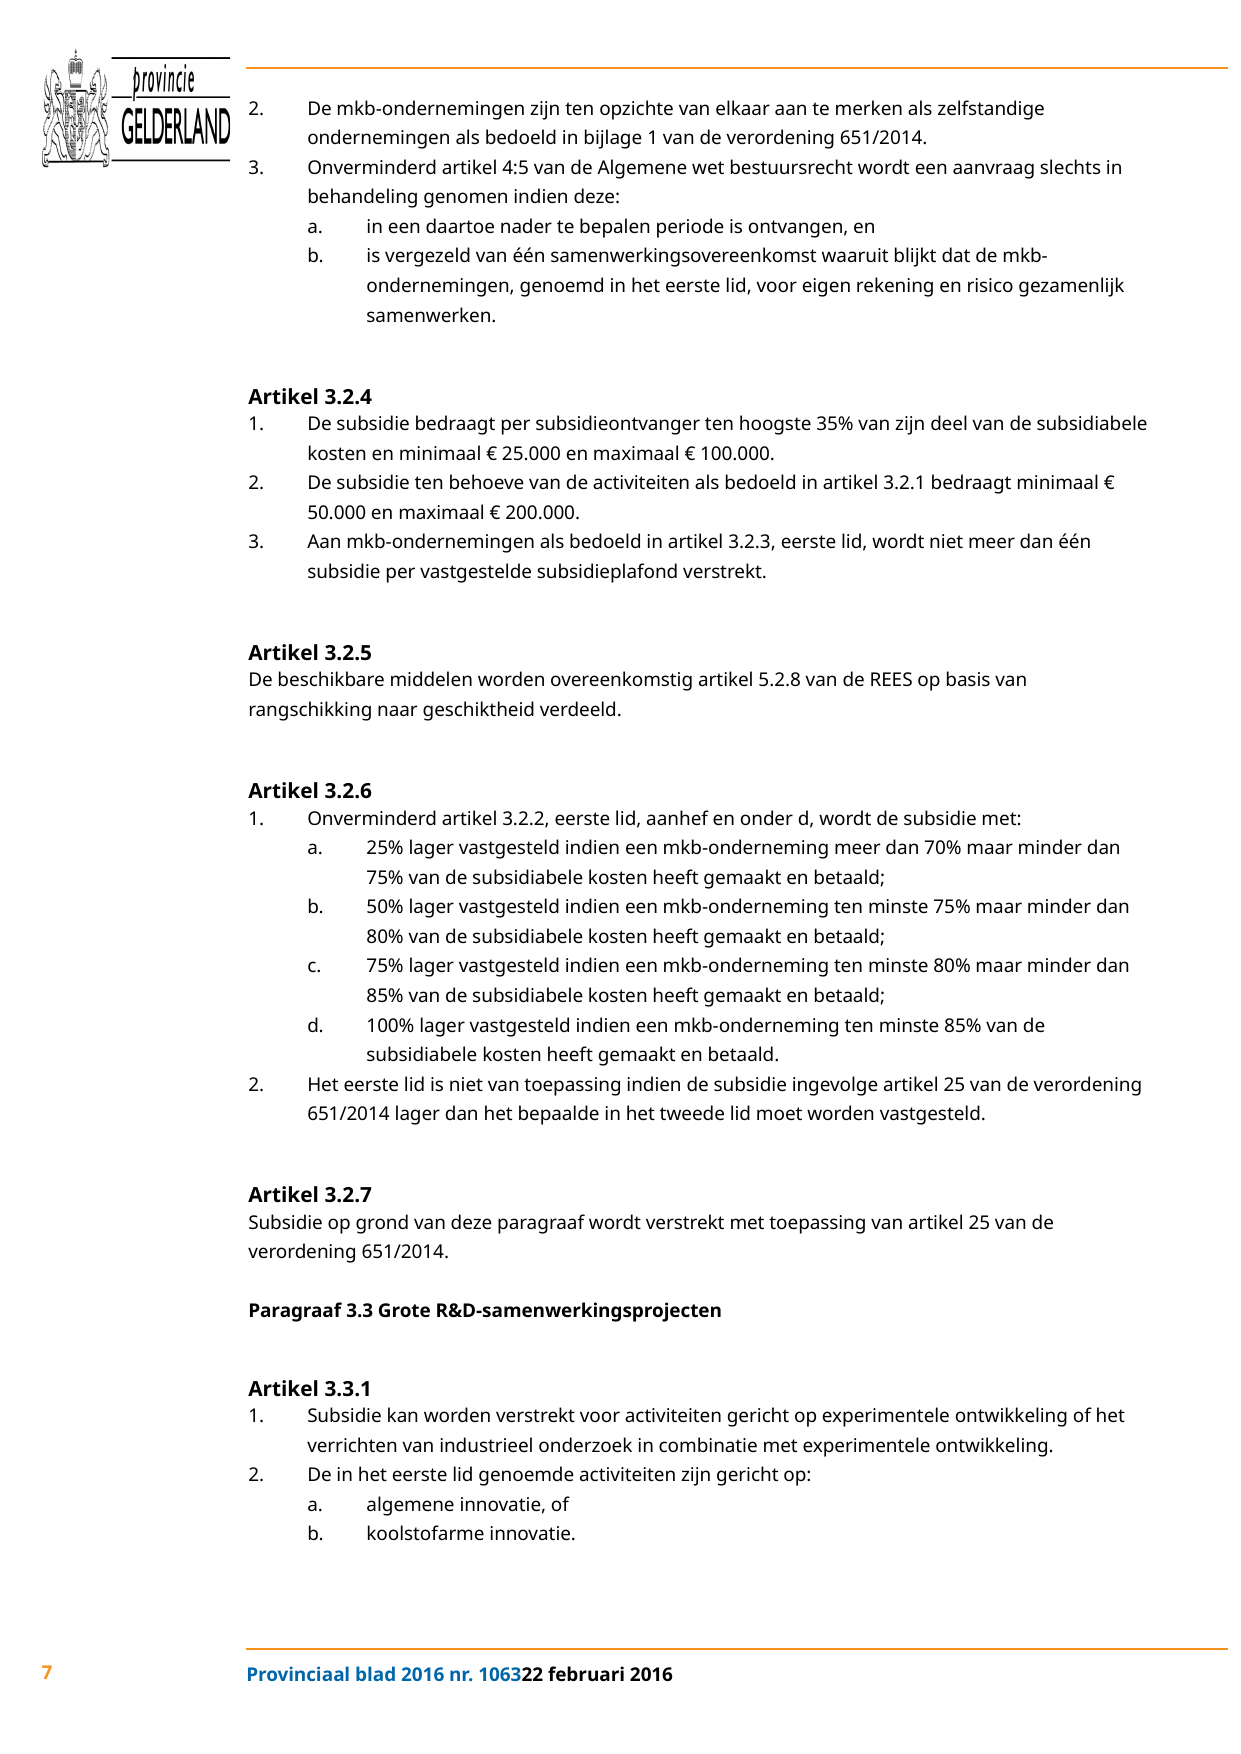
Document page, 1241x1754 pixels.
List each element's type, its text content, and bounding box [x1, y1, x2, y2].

list De subsidie ten behoeve van de activiteiten als bedoeld in artikel 3.2.1 bedraagt minimaal € 50.000 en maximaal € 200.000. [248, 469, 1152, 525]
list Onverminderd artikel 4:5 van de Algemene wet bestuursrecht wordt een aanvraag slechts in behandeling genomen indien deze: [248, 154, 1152, 209]
list in een daartoe nader te bepalen periode is ontvangen, en [307, 213, 1152, 239]
list 75% lager vastgesteld indien een mkb-onderneming ten minste 80% maar minder dan 85% van de subsidiabele kosten heeft gemaakt en betaald; [307, 953, 1152, 1008]
text Artikel 3.2.7 [248, 1181, 1152, 1209]
list De subsidie bedraagt per subsidieontvanger ten hoogste 35% van zijn deel van de subsidiabele kosten en minimaal € 25.000 en maximaal € 100.000. [248, 410, 1152, 466]
list algemene innovatie, of [307, 1491, 1152, 1517]
list Onverminderd artikel 3.2.2, eerste lid, aanhef en onder d, wordt de subsidie met: [248, 805, 1152, 830]
text De beschikbare middelen worden overeenkomstig artikel 5.2.8 van de REES op basis van rangschikking naar geschiktheid verdeeld. [248, 667, 1152, 722]
list Het eerste lid is niet van toepassing indien de subsidie ingevolge artikel 25 van de verordening 651/2014 lager dan het bepaalde in het tweede lid moet worden vastgesteld. [248, 1071, 1152, 1126]
text Subsidie op grond van deze paragraaf wordt verstrekt met toepassing van artikel 25 van de verordening 651/2014. [248, 1209, 1152, 1264]
picture [41, 47, 231, 172]
list Subsidie kan worden verstrekt voor activiteiten gericht op experimentele ontwikkeling of het verrichten van industrieel onderzoek in combinatie met experimentele ontwikkeling. [248, 1402, 1152, 1458]
list Aan mkb-ondernemingen als bedoeld in artikel 3.2.3, eerste lid, wordt niet meer dan één subsidie per vastgestelde subsidieplafond verstrekt. [248, 529, 1152, 584]
text Artikel 3.3.1 [248, 1374, 1152, 1402]
text Artikel 3.2.5 [248, 638, 1152, 667]
text Artikel 3.2.4 [248, 382, 1152, 410]
list 50% lager vastgesteld indien een mkb-onderneming ten minste 75% maar minder dan 80% van de subsidiabele kosten heeft gemaakt en betaald; [307, 893, 1152, 949]
text Artikel 3.2.6 [248, 776, 1152, 805]
list 100% lager vastgesteld indien een mkb-onderneming ten minste 85% van de subsidiabele kosten heeft gemaakt en betaald. [307, 1012, 1152, 1067]
list De in het eerste lid genoemde activiteiten zijn gericht op: [248, 1461, 1152, 1487]
list is vergezeld van één samenwerkingsovereenkomst waaruit blijkt dat de mkb-ondernemingen, genoemd in het eerste lid, voor eigen rekening en risico gezamenlijk samenwerken. [307, 243, 1152, 328]
list 25% lager vastgesteld indien een mkb-onderneming meer dan 70% maar minder dan 75% van de subsidiabele kosten heeft gemaakt en betaald; [307, 834, 1152, 889]
list De mkb-ondernemingen zijn ten opzichte van elkaar aan te merken als zelfstandige ondernemingen als bedoeld in bijlage 1 van de verordening 651/2014. [248, 95, 1152, 150]
text Paragraaf 3.3 Grote R&D-samenwerkingsprojecten [248, 1298, 1152, 1323]
list koolstofarme innovatie. [307, 1521, 1152, 1546]
